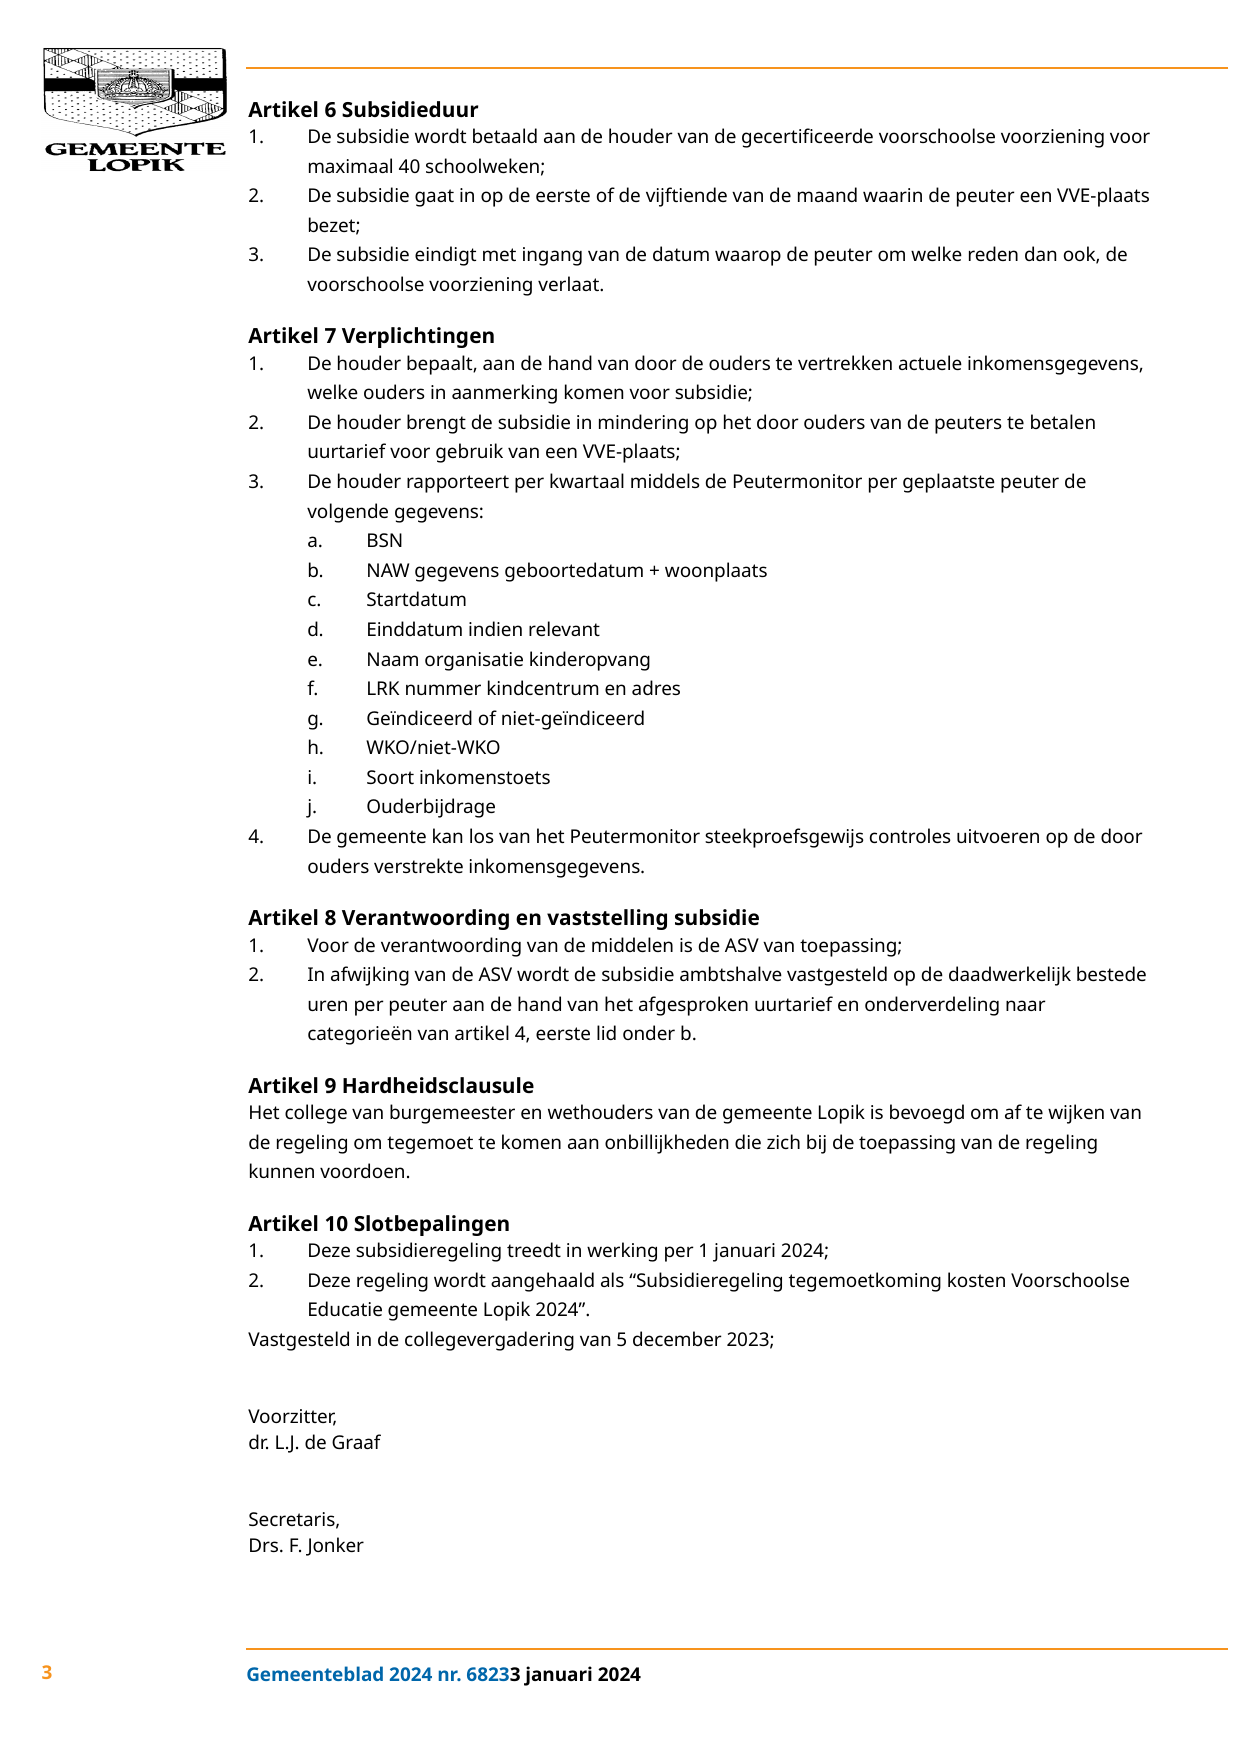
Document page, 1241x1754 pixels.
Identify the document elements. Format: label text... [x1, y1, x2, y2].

text Secretaris, [248, 1506, 1152, 1532]
text Artikel 7 Verplichtingen [248, 322, 1152, 350]
list LRK nummer kindcentrum en adres [307, 675, 1152, 701]
text Vastgesteld in de collegevergadering van 5 december 2023; [248, 1326, 1152, 1352]
text Het college van burgemeester en wethouders van de gemeente Lopik is bevoegd om af te wijken van de regeling om tegemoet te komen aan onbillijkheden die zich bij de toepassing van de regeling kunnen voordoen. [248, 1099, 1152, 1184]
list De houder bepaalt, aan de hand van door de ouders te vertrekken actuele inkomensgegevens, welke ouders in aanmerking komen voor subsidie; [248, 350, 1152, 405]
list De subsidie gaat in op de eerste of de vijftiende van de maand waarin de peuter een VVE-plaats bezet; [248, 182, 1152, 238]
list De houder brengt de subsidie in mindering op het door ouders van de peuters te betalen uurtarief voor gebruik van een VVE-plaats; [248, 409, 1152, 464]
list Ouderbijdrage [307, 794, 1152, 819]
list De gemeente kan los van het Peutermonitor steekproefsgewijs controles uitvoeren op de door ouders verstrekte inkomensgegevens. [248, 823, 1152, 879]
list Geïndiceerd of niet-geïndiceerd [307, 705, 1152, 731]
list Naam organisatie kinderopvang [307, 646, 1152, 672]
list Deze subsidieregeling treedt in werking per 1 januari 2024; [248, 1237, 1152, 1263]
list WKO/niet-WKO [307, 734, 1152, 760]
text Voorzitter, [248, 1403, 1152, 1429]
text Artikel 8 Verantwoording en vaststelling subsidie [248, 903, 1152, 932]
list Voor de verantwoording van de middelen is de ASV van toepassing; [248, 932, 1152, 957]
list NAW gegevens geboortedatum + woonplaats [307, 557, 1152, 583]
list Einddatum indien relevant [307, 616, 1152, 642]
list Startdatum [307, 587, 1152, 612]
picture [41, 47, 231, 172]
text Artikel 6 Subsidieduur [248, 95, 1152, 123]
list In afwijking van de ASV wordt de subsidie ambtshalve vastgesteld op de daadwerkelijk bestede uren per peuter aan de hand van het afgesproken uurtarief en onderverdeling naar categorieën van artikel 4, eerste lid onder b. [248, 961, 1152, 1046]
text Artikel 10 Slotbepalingen [248, 1209, 1152, 1237]
list De subsidie wordt betaald aan de houder van de gecertificeerde voorschoolse voorziening voor maximaal 40 schoolweken; [248, 123, 1152, 178]
text Artikel 9 Hardheidsclausule [248, 1071, 1152, 1099]
list BSN [307, 527, 1152, 553]
list Deze regeling wordt aangehaald als “Subsidieregeling tegemoetkoming kosten Voorschoolse Educatie gemeente Lopik 2024”. [248, 1267, 1152, 1322]
list Soort inkomenstoets [307, 764, 1152, 790]
text Drs. F. Jonker [248, 1532, 1152, 1558]
text dr. L.J. de Graaf [248, 1429, 1152, 1455]
list De subsidie eindigt met ingang van de datum waarop de peuter om welke reden dan ook, de voorschoolse voorziening verlaat. [248, 242, 1152, 297]
list De houder rapporteert per kwartaal middels de Peutermonitor per geplaatste peuter de volgende gegevens: [248, 468, 1152, 524]
